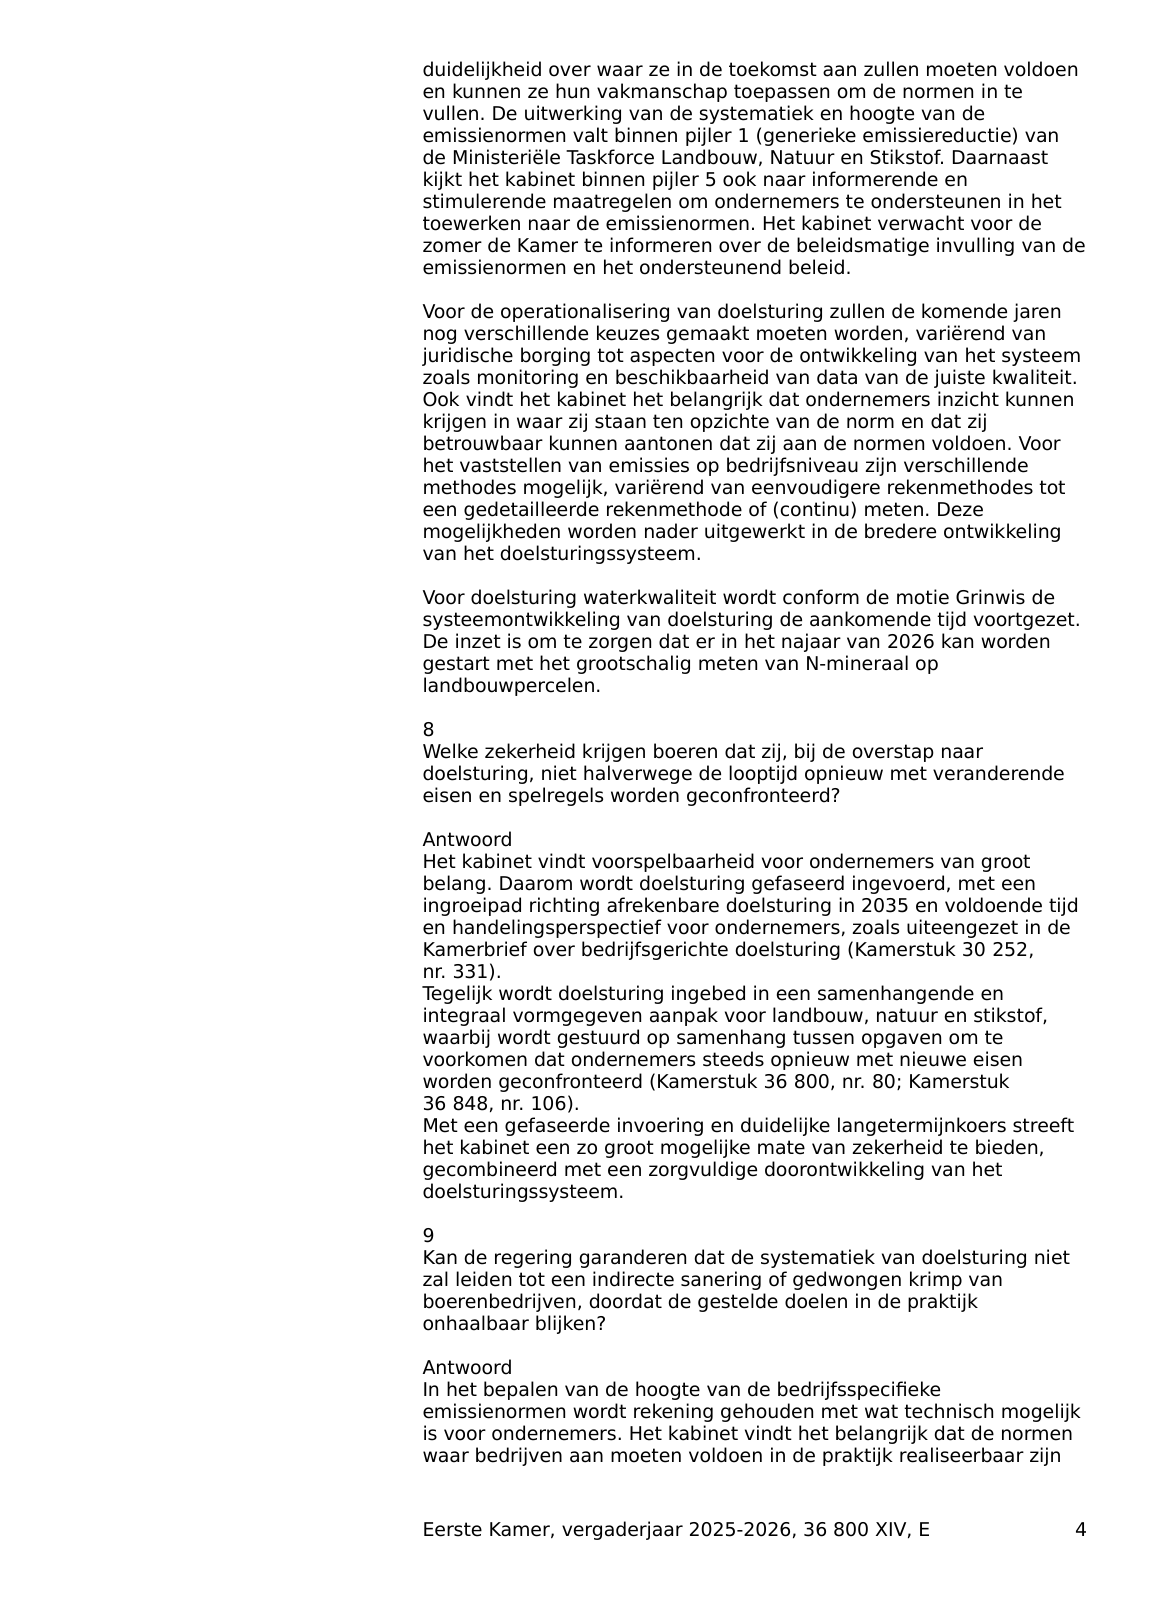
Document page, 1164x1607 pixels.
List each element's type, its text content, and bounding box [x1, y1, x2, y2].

text In het bepalen van de hoogte van de bedrijfsspecifieke emissienormen wordt rekening gehouden met wat technisch mogelijk is voor ondernemers. Het kabinet vindt het belangrijk dat de normen waar bedrijven aan moeten voldoen in de praktijk realiseerbaar zijn [422, 1379, 1087, 1467]
text Kan de regering garanderen dat de systematiek van doelsturing niet zal leiden tot een indirecte sanering of gedwongen krimp van boerenbedrijven, doordat de gestelde doelen in de praktijk onhaalbaar blijken? [422, 1247, 1087, 1335]
text Antwoord [422, 829, 1087, 851]
text Voor de operationalisering van doelsturing zullen de komende jaren nog verschillende keuzes gemaakt moeten worden, variërend van juridische borging tot aspecten voor de ontwikkeling van het systeem zoals monitoring en beschikbaarheid van data van de juiste kwaliteit. Ook vindt het kabinet het belangrijk dat ondernemers inzicht kunnen krijgen in waar zij staan ten opzichte van de norm en dat zij betrouwbaar kunnen aantonen dat zij aan de normen voldoen. Voor het vaststellen van emissies op bedrijfsniveau zijn verschillende methodes mogelijk, variërend van eenvoudigere rekenmethodes tot een gedetailleerde rekenmethode of (continu) meten. Deze mogelijkheden worden nader uitgewerkt in de bredere ontwikkeling van het doelsturingssysteem. [422, 301, 1087, 565]
text duidelijkheid over waar ze in de toekomst aan zullen moeten voldoen en kunnen ze hun vakmanschap toepassen om de normen in te vullen. De uitwerking van de systematiek en hoogte van de emissienormen valt binnen pijler 1 (generieke emissiereductie) van de Ministeriële Taskforce Landbouw, Natuur en Stikstof. Daarnaast kijkt het kabinet binnen pijler 5 ook naar informerende en stimulerende maatregelen om ondernemers te ondersteunen in het toewerken naar de emissienormen. Het kabinet verwacht voor de zomer de Kamer te informeren over de beleidsmatige invulling van de emissienormen en het ondersteunend beleid. [422, 59, 1087, 279]
text Met een gefaseerde invoering en duidelijke langetermijnkoers streeft het kabinet een zo groot mogelijke mate van zekerheid te bieden, gecombineerd met een zorgvuldige doorontwikkeling van het doelsturingssysteem. [422, 1115, 1087, 1203]
text Antwoord [422, 1357, 1087, 1379]
text Het kabinet vindt voorspelbaarheid voor ondernemers van groot belang. Daarom wordt doelsturing gefaseerd ingevoerd, met een ingroeipad richting afrekenbare doelsturing in 2035 en voldoende tijd en handelingsperspectief voor ondernemers, zoals uiteengezet in de Kamerbrief over bedrijfsgerichte doelsturing (Kamerstuk 30 252, nr. 331). [422, 851, 1087, 983]
text Tegelijk wordt doelsturing ingebed in een samenhangende en integraal vormgegeven aanpak voor landbouw, natuur en stikstof, waarbij wordt gestuurd op samenhang tussen opgaven om te voorkomen dat ondernemers steeds opnieuw met nieuwe eisen worden geconfronteerd (Kamerstuk 36 800, nr. 80; Kamerstuk 36 848, nr. 106). [422, 983, 1087, 1115]
text 9 [422, 1225, 1087, 1247]
text 8 [422, 719, 1087, 741]
text Voor doelsturing waterkwaliteit wordt conform de motie Grinwis de systeemontwikkeling van doelsturing de aankomende tijd voortgezet. De inzet is om te zorgen dat er in het najaar van 2026 kan worden gestart met het grootschalig meten van N-mineraal op landbouwpercelen. [422, 587, 1087, 697]
text Welke zekerheid krijgen boeren dat zij, bij de overstap naar doelsturing, niet halverwege de looptijd opnieuw met veranderende eisen en spelregels worden geconfronteerd? [422, 741, 1087, 807]
